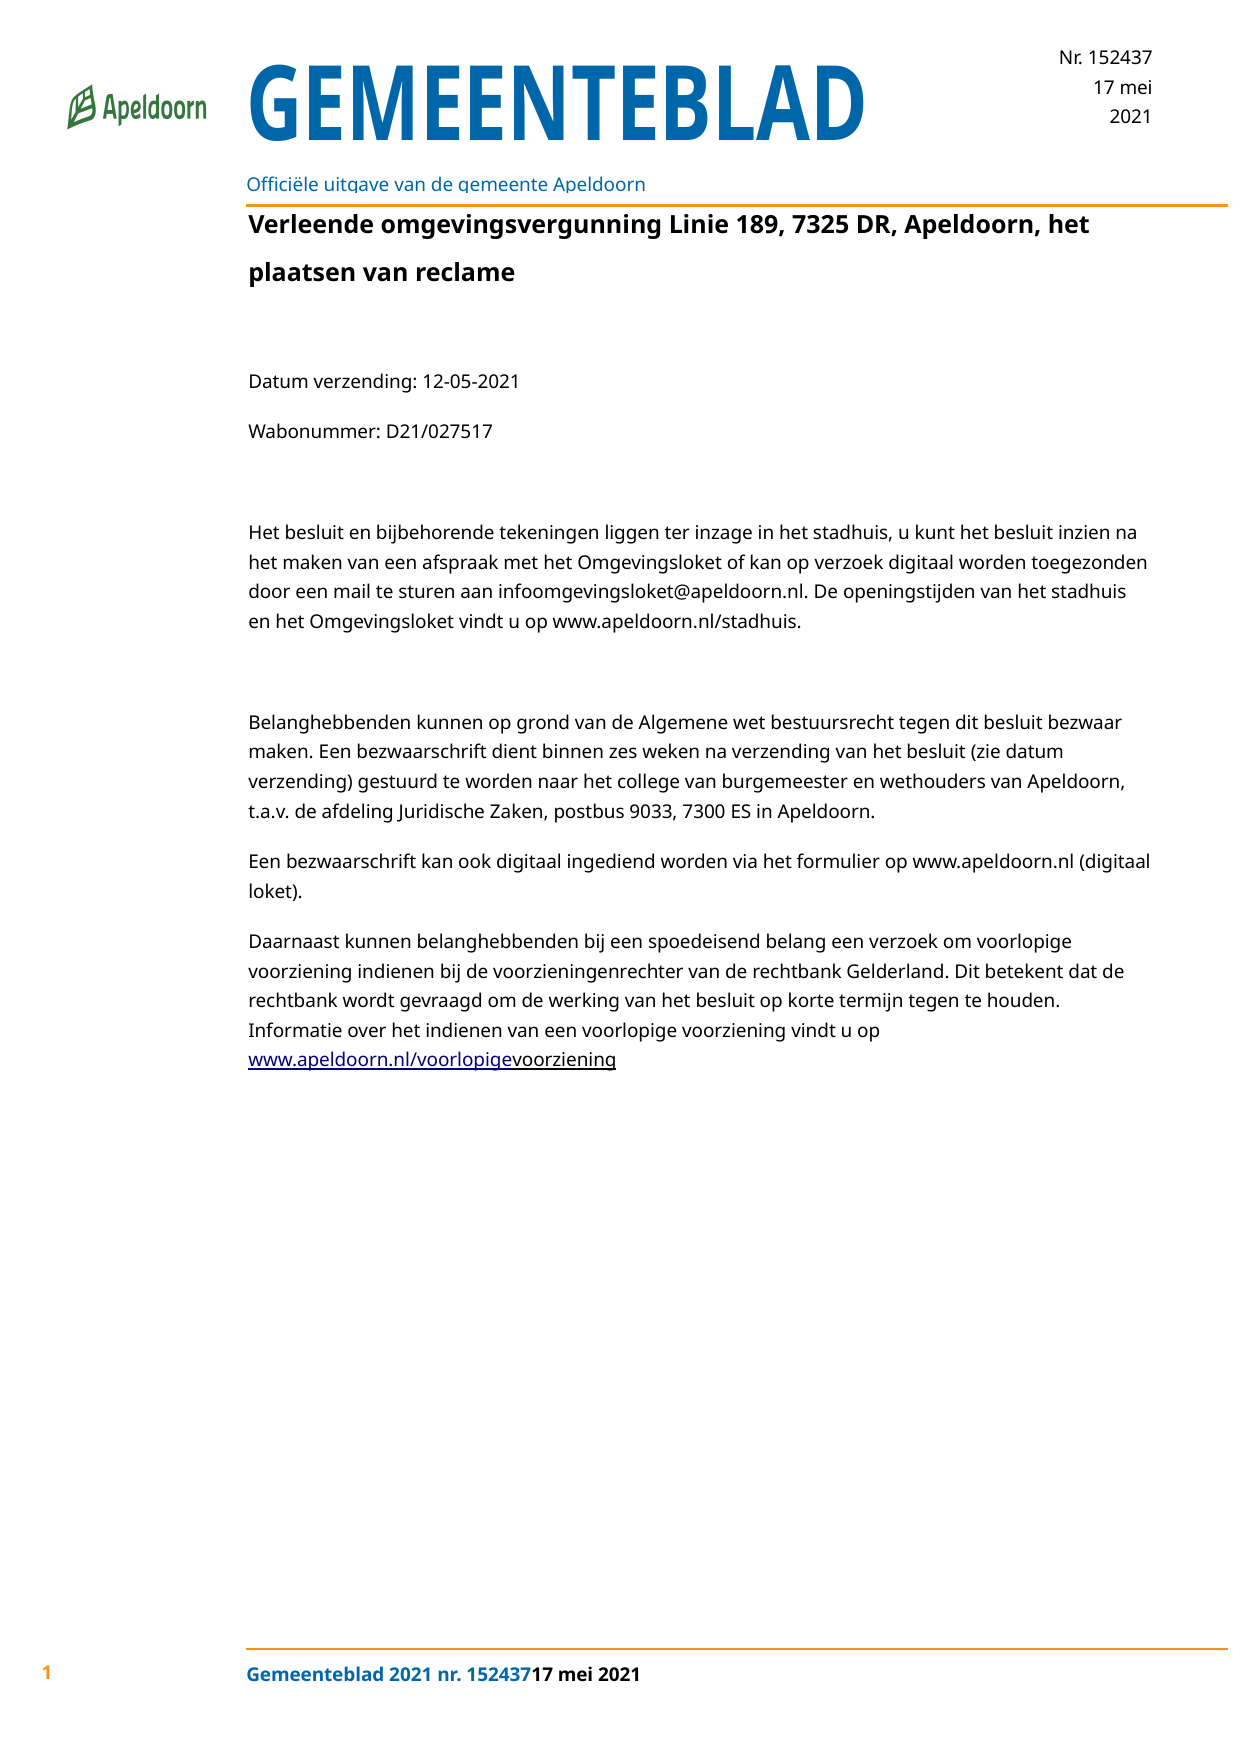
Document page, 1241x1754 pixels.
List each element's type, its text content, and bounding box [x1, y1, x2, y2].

text Een bezwaarschrift kan ook digitaal ingediend worden via het formulier op www.apeldoorn.nl (digitaal loket). [248, 848, 1152, 904]
text Het besluit en bijbehorende tekeningen liggen ter inzage in het stadhuis, u kunt het besluit inzien na het maken van een afspraak met het Omgevingsloket of kan op verzoek digitaal worden toegezonden door een mail te sturen aan infoomgevingsloket@apeldoorn.nl. De openingstijden van het stadhuis en het Omgevingsloket vindt u op www.apeldoorn.nl/stadhuis. [248, 519, 1152, 634]
picture [41, 47, 231, 172]
text Belanghebbenden kunnen op grond van de Algemene wet bestuursrecht tegen dit besluit bezwaar maken. Een bezwaarschrift dient binnen zes weken na verzending van het besluit (zie datum verzending) gestuurd te worden naar het college van burgemeester en wethouders van Apeldoorn, t.a.v. de afdeling Juridische Zaken, postbus 9033, 7300 ES in Apeldoorn. [248, 709, 1152, 824]
text Wabonummer: D21/027517 [248, 419, 1152, 444]
text Daarnaast kunnen belanghebbenden bij een spoedeisend belang een verzoek om voorlopige voorziening indienen bij de voorzieningenrechter van de rechtbank Gelderland. Dit betekent dat de rechtbank wordt gevraagd om de werking van het besluit op korte termijn tegen te houden. Informatie over het indienen van een voorlopige voorziening vindt u op www.apeldoorn.nl/voorlopigevoorziening [248, 928, 1152, 1072]
text Verleende omgevingsvergunning Linie 189, 7325 DR, Apeldoorn, het plaatsen van reclame [248, 207, 1152, 288]
text Datum verzending: 12-05-2021 [248, 368, 1152, 394]
